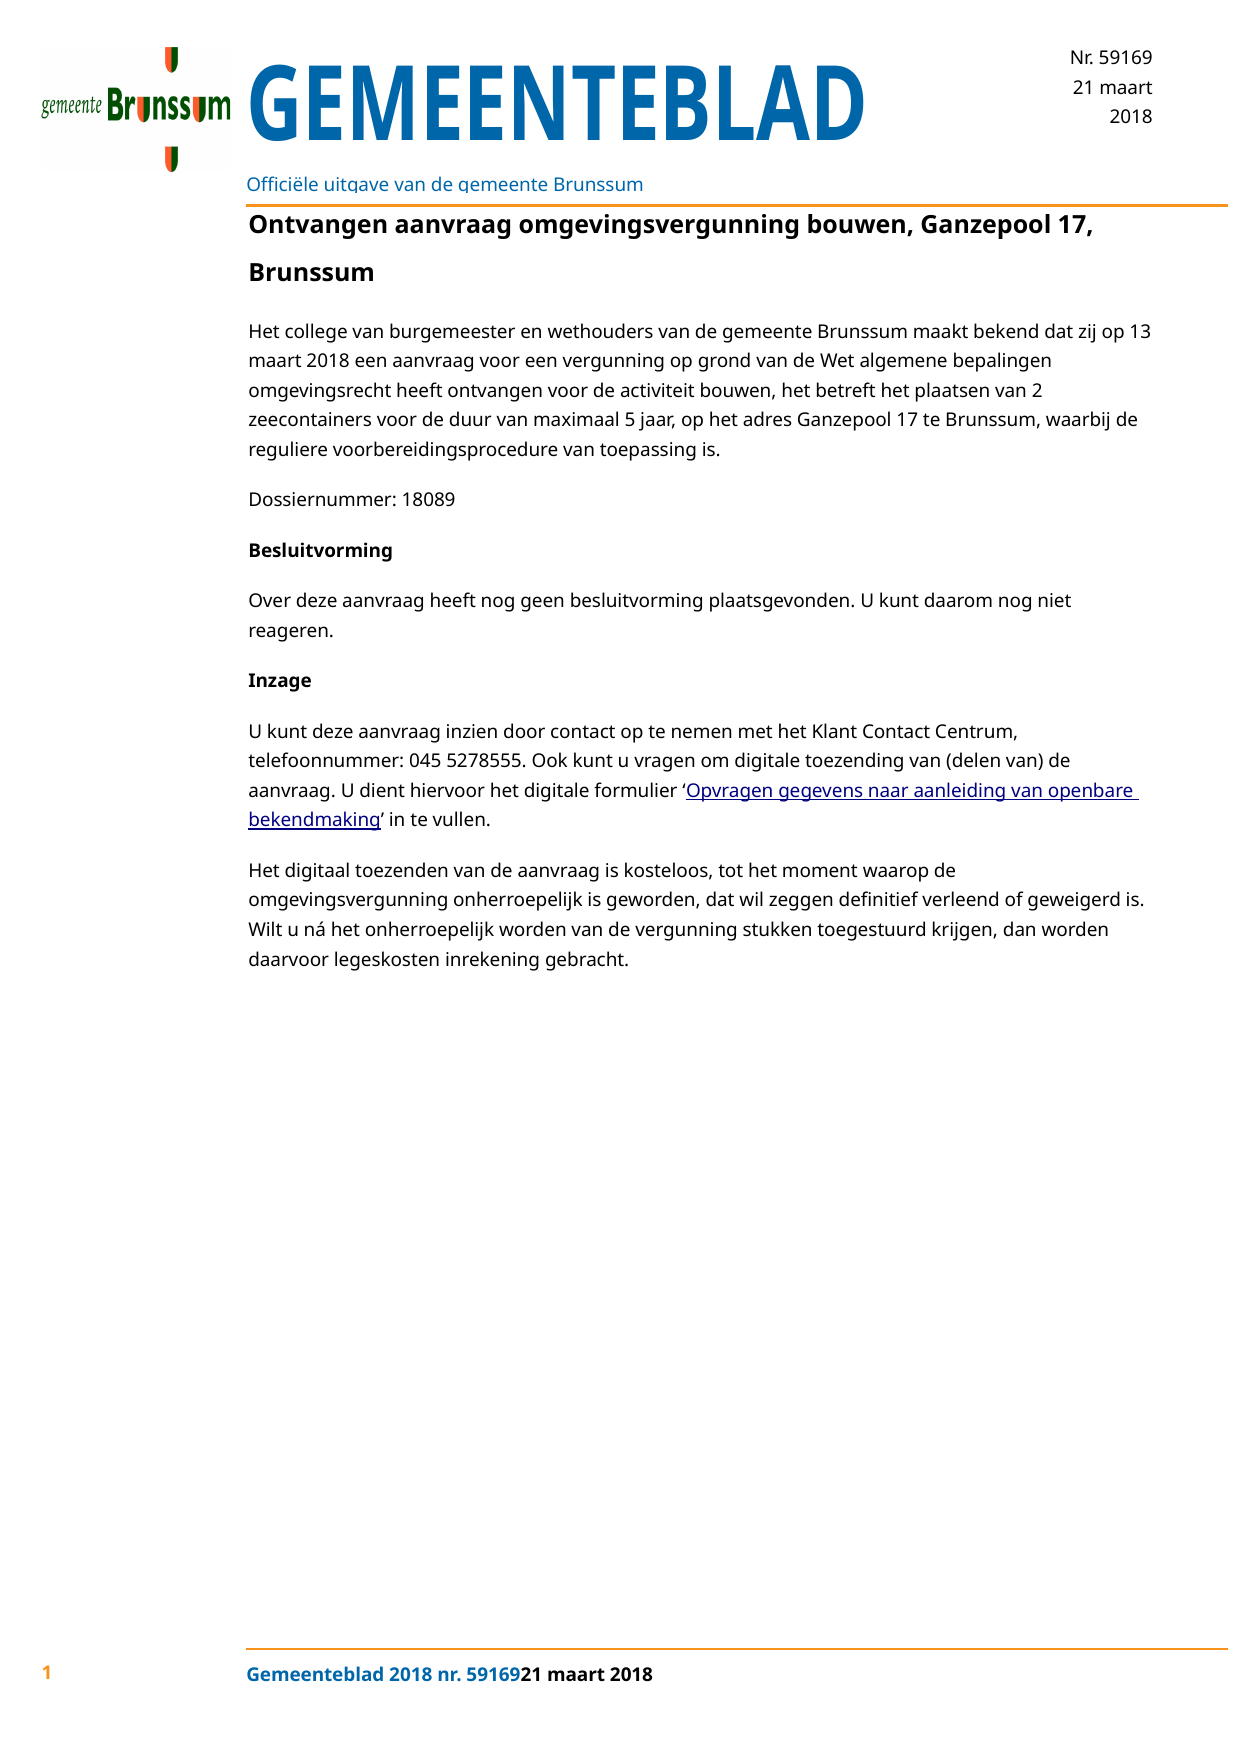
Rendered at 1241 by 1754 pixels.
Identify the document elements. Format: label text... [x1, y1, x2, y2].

text Besluitvorming [248, 537, 1152, 563]
text Ontvangen aanvraag omgevingsvergunning bouwen, Ganzepool 17, Brunssum [248, 207, 1152, 288]
text Dossiernummer: 18089 [248, 487, 1152, 512]
text Over deze aanvraag heeft nog geen besluitvorming plaatsgevonden. U kunt daarom nog niet reageren. [248, 587, 1152, 643]
text U kunt deze aanvraag inzien door contact op te nemen met het Klant Contact Centrum, telefoonnummer: 045 5278555. Ook kunt u vragen om digitale toezending van (delen van) de aanvraag. U dient hiervoor het digitale formulier ‘Opvragen gegevens naar aanleiding van openbare bekendmaking’ in te vullen. [248, 718, 1152, 832]
text Het digitaal toezenden van de aanvraag is kosteloos, tot het moment waarop de omgevingsvergunning onherroepelijk is geworden, dat wil zeggen definitief verleend of geweigerd is. Wilt u ná het onherroepelijk worden van de vergunning stukken toegestuurd krijgen, dan worden daarvoor legeskosten inrekening gebracht. [248, 857, 1152, 972]
text Inzage [248, 667, 1152, 693]
picture [41, 47, 231, 172]
text Het college van burgemeester en wethouders van de gemeente Brunssum maakt bekend dat zij op 13 maart 2018 een aanvraag voor een vergunning op grond van de Wet algemene bepalingen omgevingsrecht heeft ontvangen voor de activiteit bouwen, het betreft het plaatsen van 2 zeecontainers voor de duur van maximaal 5 jaar, op het adres Ganzepool 17 te Brunssum, waarbij de reguliere voorbereidingsprocedure van toepassing is. [248, 318, 1152, 462]
